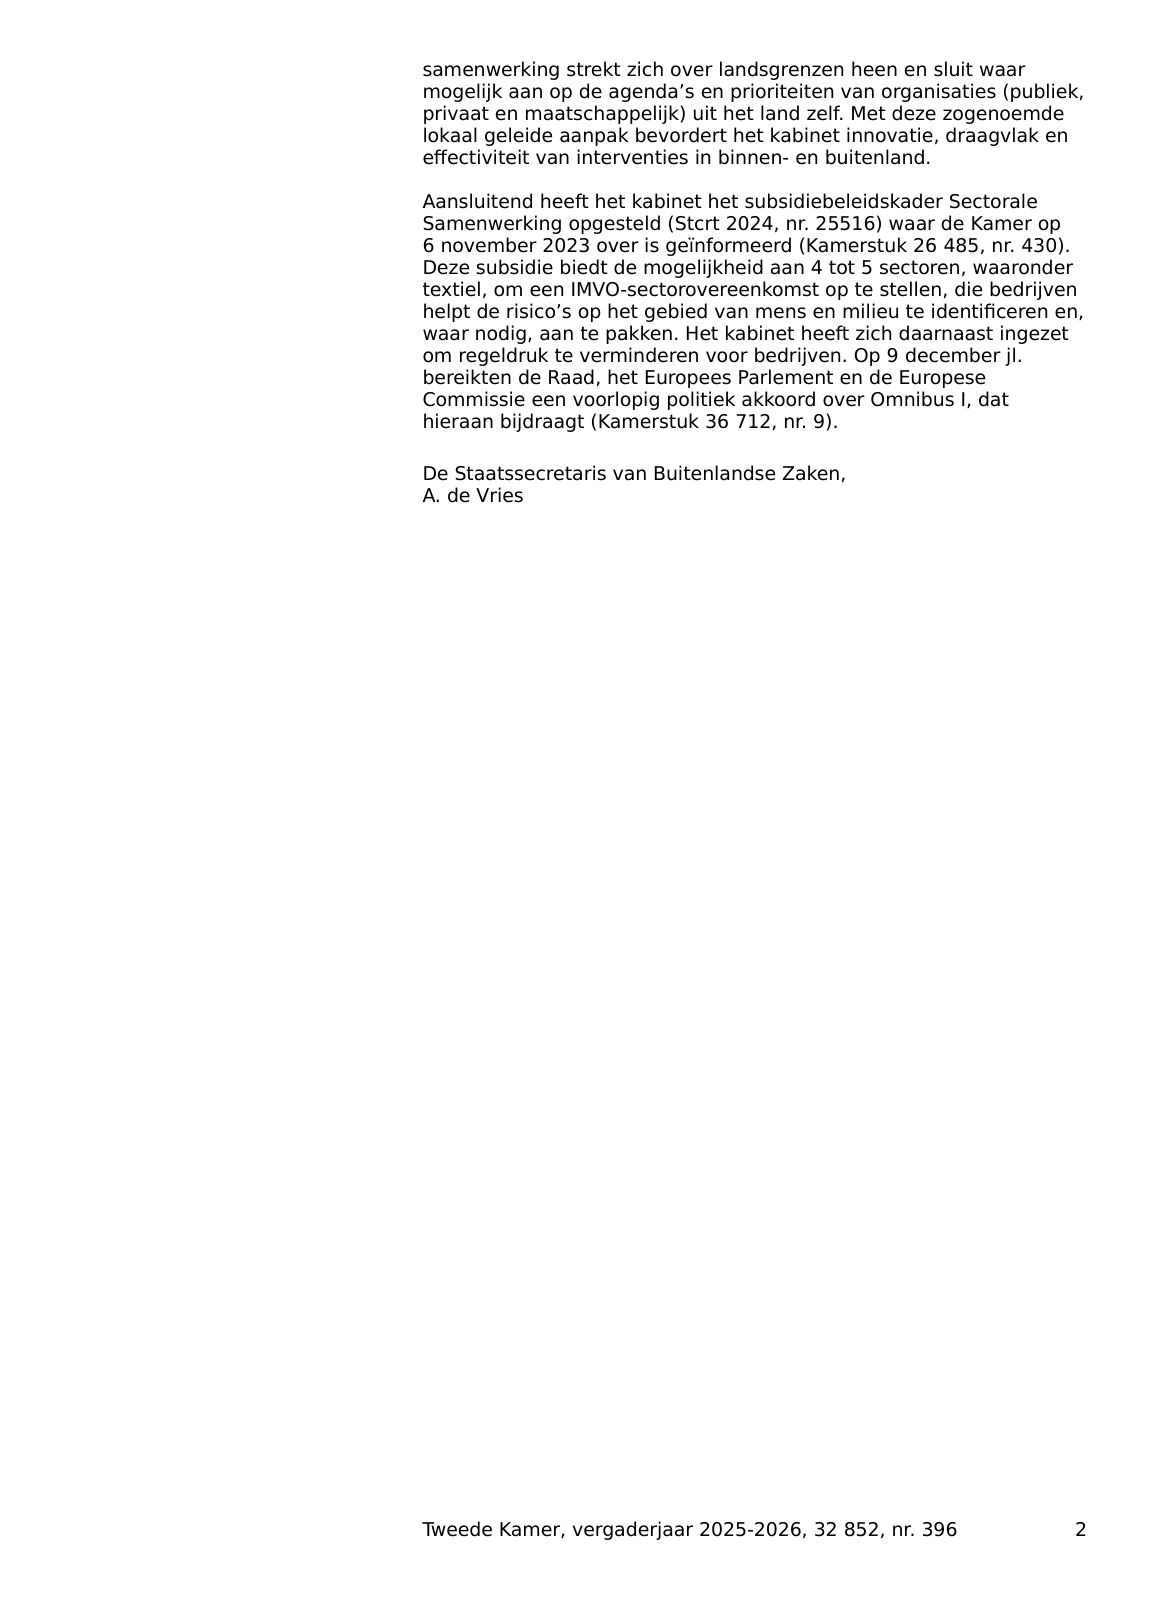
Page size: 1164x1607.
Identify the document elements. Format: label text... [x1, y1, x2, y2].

text De Staatssecretaris van Buitenlandse Zaken, A. de Vries [422, 463, 1087, 507]
text samenwerking strekt zich over landsgrenzen heen en sluit waar mogelijk aan op de agenda’s en prioriteiten van organisaties (publiek, privaat en maatschappelijk) uit het land zelf. Met deze zogenoemde lokaal geleide aanpak bevordert het kabinet innovatie, draagvlak en effectiviteit van interventies in binnen- en buitenland. [422, 59, 1087, 169]
text Aansluitend heeft het kabinet het subsidiebeleidskader Sectorale Samenwerking opgesteld (Stcrt 2024, nr. 25516) waar de Kamer op 6 november 2023 over is geïnformeerd (Kamerstuk 26 485, nr. 430). Deze subsidie biedt de mogelijkheid aan 4 tot 5 sectoren, waaronder textiel, om een IMVO-sectorovereenkomst op te stellen, die bedrijven helpt de risico’s op het gebied van mens en milieu te identificeren en, waar nodig, aan te pakken. Het kabinet heeft zich daarnaast ingezet om regeldruk te verminderen voor bedrijven. Op 9 december jl. bereikten de Raad, het Europees Parlement en de Europese Commissie een voorlopig politiek akkoord over Omnibus I, dat hieraan bijdraagt (Kamerstuk 36 712, nr. 9). [422, 191, 1087, 433]
